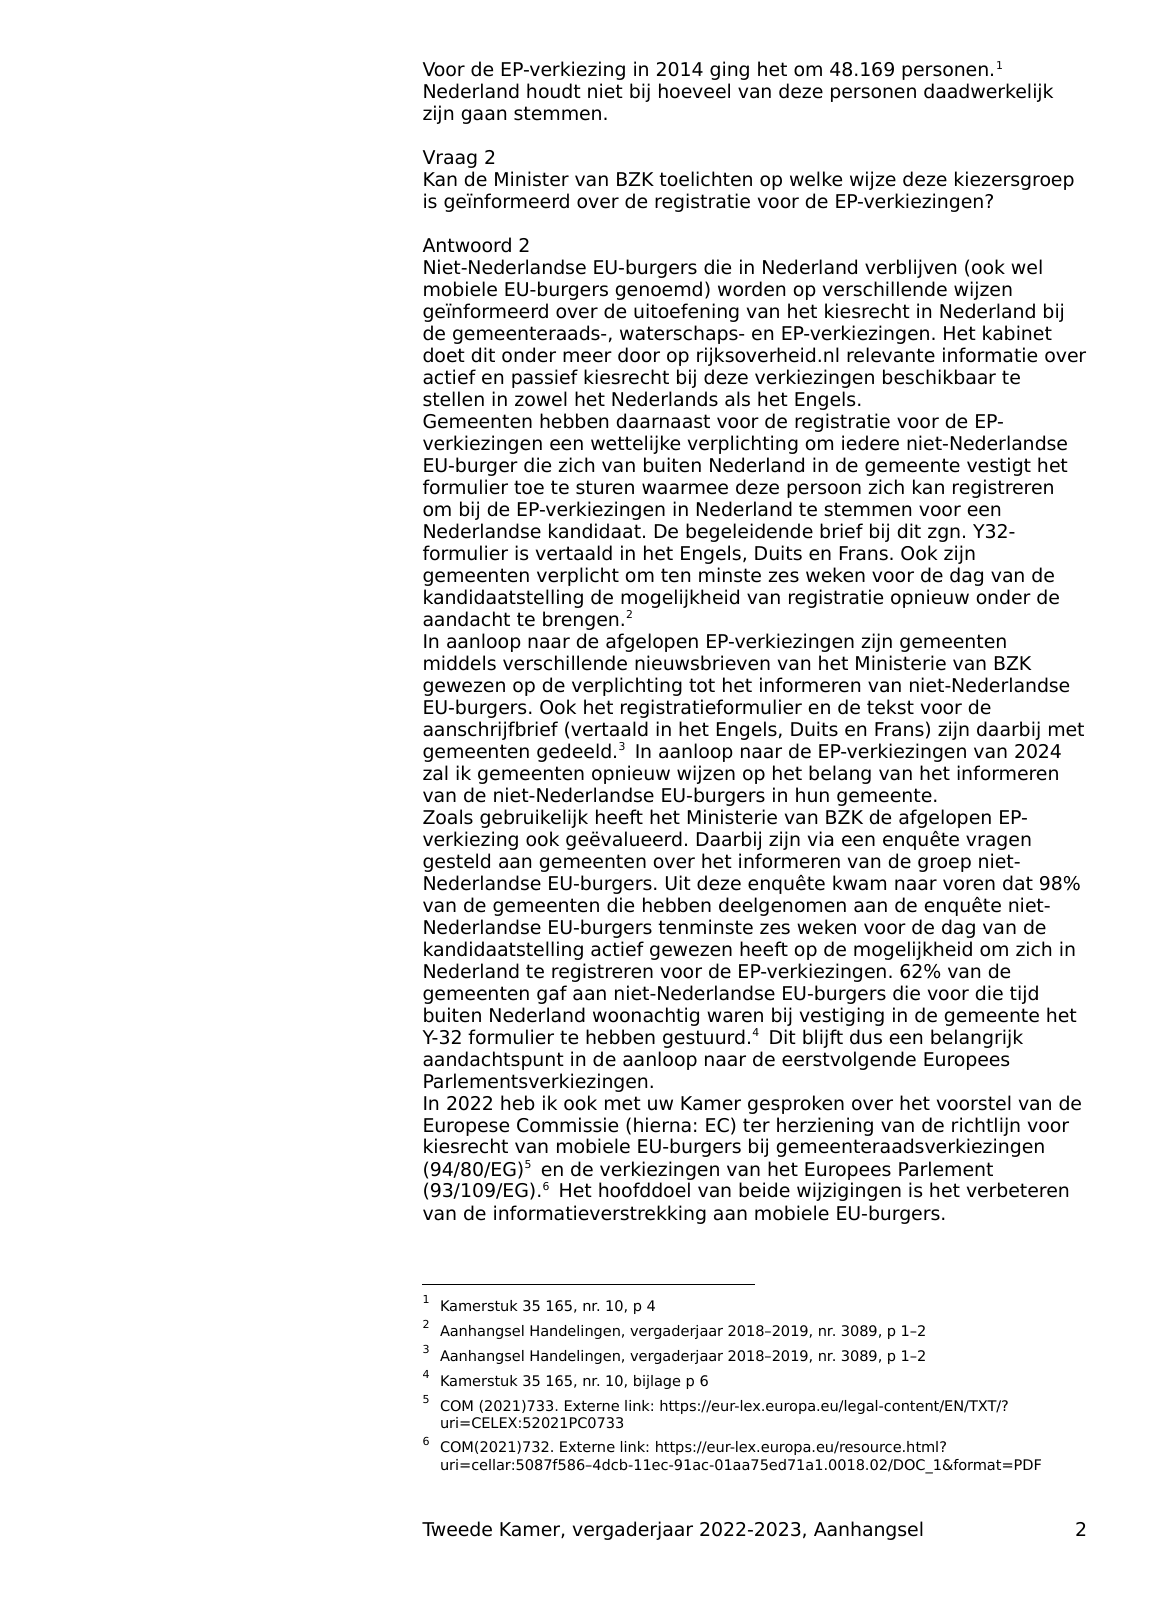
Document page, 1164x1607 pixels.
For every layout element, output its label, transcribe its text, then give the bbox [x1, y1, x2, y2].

text Vraag 2 [422, 147, 1087, 169]
text COM(2021)732. Externe link: https://eur-lex.europa.eu/resource.html?uri=cellar:5087f586–4dcb-11ec-91ac-01aa75ed71a1.0018.02/DOC_1&format=PDF [422, 1435, 1087, 1474]
text Gemeenten hebben daarnaast voor de registratie voor de EP-verkiezingen een wettelijke verplichting om iedere niet-Nederlandse EU-burger die zich van buiten Nederland in de gemeente vestigt het formulier toe te sturen waarmee deze persoon zich kan registreren om bij de EP-verkiezingen in Nederland te stemmen voor een Nederlandse kandidaat. De begeleidende brief bij dit zgn. Y32-formulier is vertaald in het Engels, Duits en Frans. Ook zijn gemeenten verplicht om ten minste zes weken voor de dag van de kandidaatstelling de mogelijkheid van registratie opnieuw onder de aandacht te brengen. [422, 411, 1087, 631]
text Antwoord 2 [422, 235, 1087, 257]
text In aanloop naar de afgelopen EP-verkiezingen zijn gemeenten middels verschillende nieuwsbrieven van het Ministerie van BZK gewezen op de verplichting tot het informeren van niet-Nederlandse EU-burgers. Ook het registratieformulier en de tekst voor de aanschrijfbrief (vertaald in het Engels, Duits en Frans) zijn daarbij met gemeenten gedeeld. In aanloop naar de EP-verkiezingen van 2024 zal ik gemeenten opnieuw wijzen op het belang van het informeren van de niet-Nederlandse EU-burgers in hun gemeente. [422, 631, 1087, 807]
text Kan de Minister van BZK toelichten op welke wijze deze kiezersgroep is geïnformeerd over de registratie voor de EP-verkiezingen? [422, 169, 1087, 213]
text Voor de EP-verkiezing in 2014 ging het om 48.169 personen. Nederland houdt niet bij hoeveel van deze personen daadwerkelijk zijn gaan stemmen. [422, 59, 1087, 125]
text Kamerstuk 35 165, nr. 10, p 4 [422, 1293, 1087, 1316]
text Aanhangsel Handelingen, vergaderjaar 2018–2019, nr. 3089, p 1–2 [422, 1343, 1087, 1366]
text Niet-Nederlandse EU-burgers die in Nederland verblijven (ook wel mobiele EU-burgers genoemd) worden op verschillende wijzen geïnformeerd over de uitoefening van het kiesrecht in Nederland bij de gemeenteraads-, waterschaps- en EP-verkiezingen. Het kabinet doet dit onder meer door op rijksoverheid.nl relevante informatie over actief en passief kiesrecht bij deze verkiezingen beschikbaar te stellen in zowel het Nederlands als het Engels. [422, 257, 1087, 411]
text COM (2021)733. Externe link: https://eur-lex.europa.eu/legal-content/EN/TXT/?uri=CELEX:52021PC0733 [422, 1393, 1087, 1432]
text Kamerstuk 35 165, nr. 10, bijlage p 6 [422, 1368, 1087, 1391]
text In 2022 heb ik ook met uw Kamer gesproken over het voorstel van de Europese Commissie (hierna: EC) ter herziening van de richtlijn voor kiesrecht van mobiele EU-burgers bij gemeenteraadsverkiezingen (94/80/EG) en de verkiezingen van het Europees Parlement (93/109/EG). Het hoofddoel van beide wijzigingen is het verbeteren van de informatieverstrekking aan mobiele EU-burgers. [422, 1092, 1087, 1224]
text Aanhangsel Handelingen, vergaderjaar 2018–2019, nr. 3089, p 1–2 [422, 1318, 1087, 1341]
text Zoals gebruikelijk heeft het Ministerie van BZK de afgelopen EP-verkiezing ook geëvalueerd. Daarbij zijn via een enquête vragen gesteld aan gemeenten over het informeren van de groep niet-Nederlandse EU-burgers. Uit deze enquête kwam naar voren dat 98% van de gemeenten die hebben deelgenomen aan de enquête niet-Nederlandse EU-burgers tenminste zes weken voor de dag van de kandidaatstelling actief gewezen heeft op de mogelijkheid om zich in Nederland te registreren voor de EP-verkiezingen. 62% van de gemeenten gaf aan niet-Nederlandse EU-burgers die voor die tijd buiten Nederland woonachtig waren bij vestiging in de gemeente het Y-32 formulier te hebben gestuurd. Dit blijft dus een belangrijk aandachtspunt in de aanloop naar de eerstvolgende Europees Parlementsverkiezingen. [422, 807, 1087, 1092]
